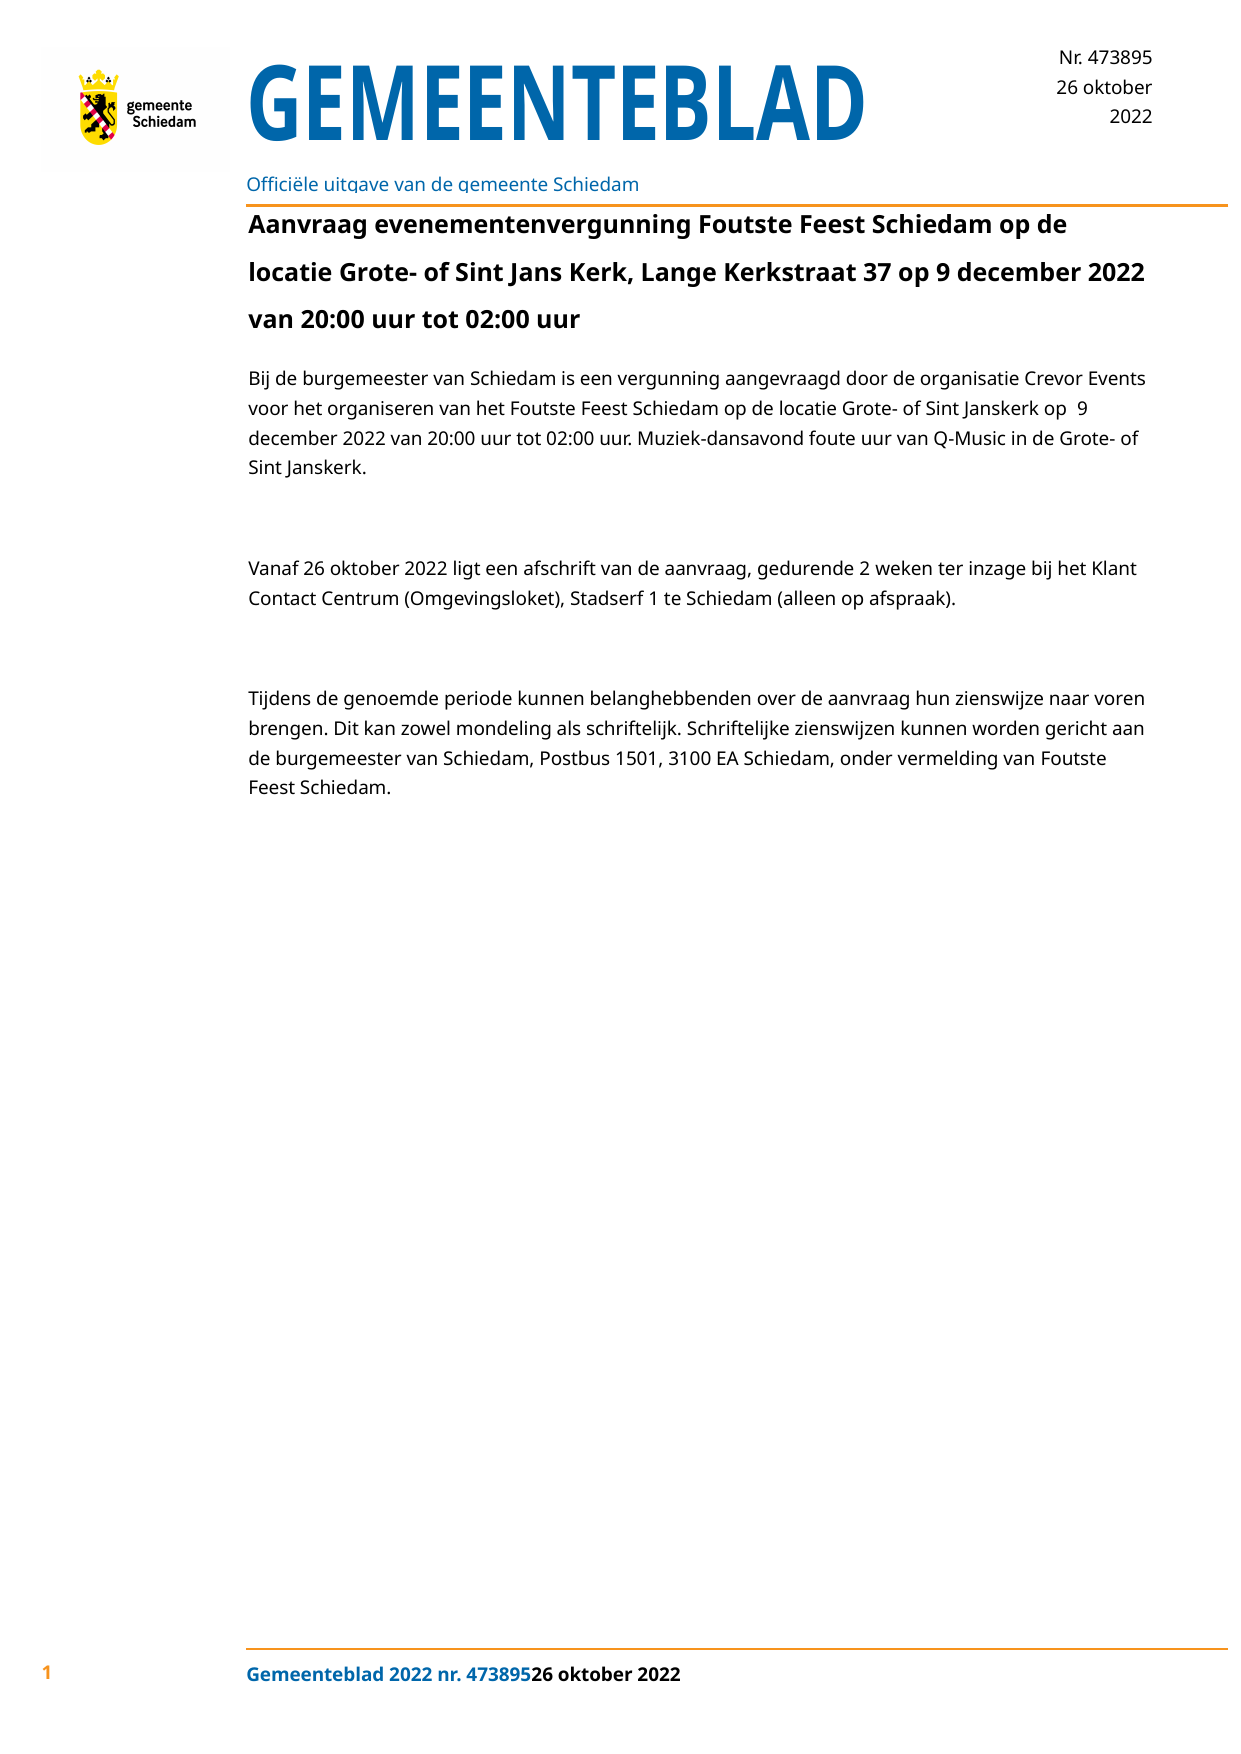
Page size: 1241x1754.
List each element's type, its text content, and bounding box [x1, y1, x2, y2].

text Bij de burgemeester van Schiedam is een vergunning aangevraagd door de organisatie Crevor Events voor het organiseren van het Foutste Feest Schiedam op de locatie Grote- of Sint Janskerk op 9 december 2022 van 20:00 uur tot 02:00 uur. Muziek-dansavond foute uur van Q-Music in de Grote- of Sint Janskerk. [248, 366, 1152, 480]
text Tijdens de genoemde periode kunnen belanghebbenden over de aanvraag hun zienswijze naar voren brengen. Dit kan zowel mondeling als schriftelijk. Schriftelijke zienswijzen kunnen worden gericht aan de burgemeester van Schiedam, Postbus 1501, 3100 EA Schiedam, onder vermelding van Foutste Feest Schiedam. [248, 686, 1152, 800]
text Aanvraag evenementenvergunning Foutste Feest Schiedam op de locatie Grote- of Sint Jans Kerk, Lange Kerkstraat 37 op 9 december 2022 van 20:00 uur tot 02:00 uur [248, 207, 1152, 336]
text Vanaf 26 oktober 2022 ligt een afschrift van de aanvraag, gedurende 2 weken ter inzage bij het Klant Contact Centrum (Omgevingsloket), Stadserf 1 te Schiedam (alleen op afspraak). [248, 555, 1152, 610]
picture [41, 47, 231, 172]
